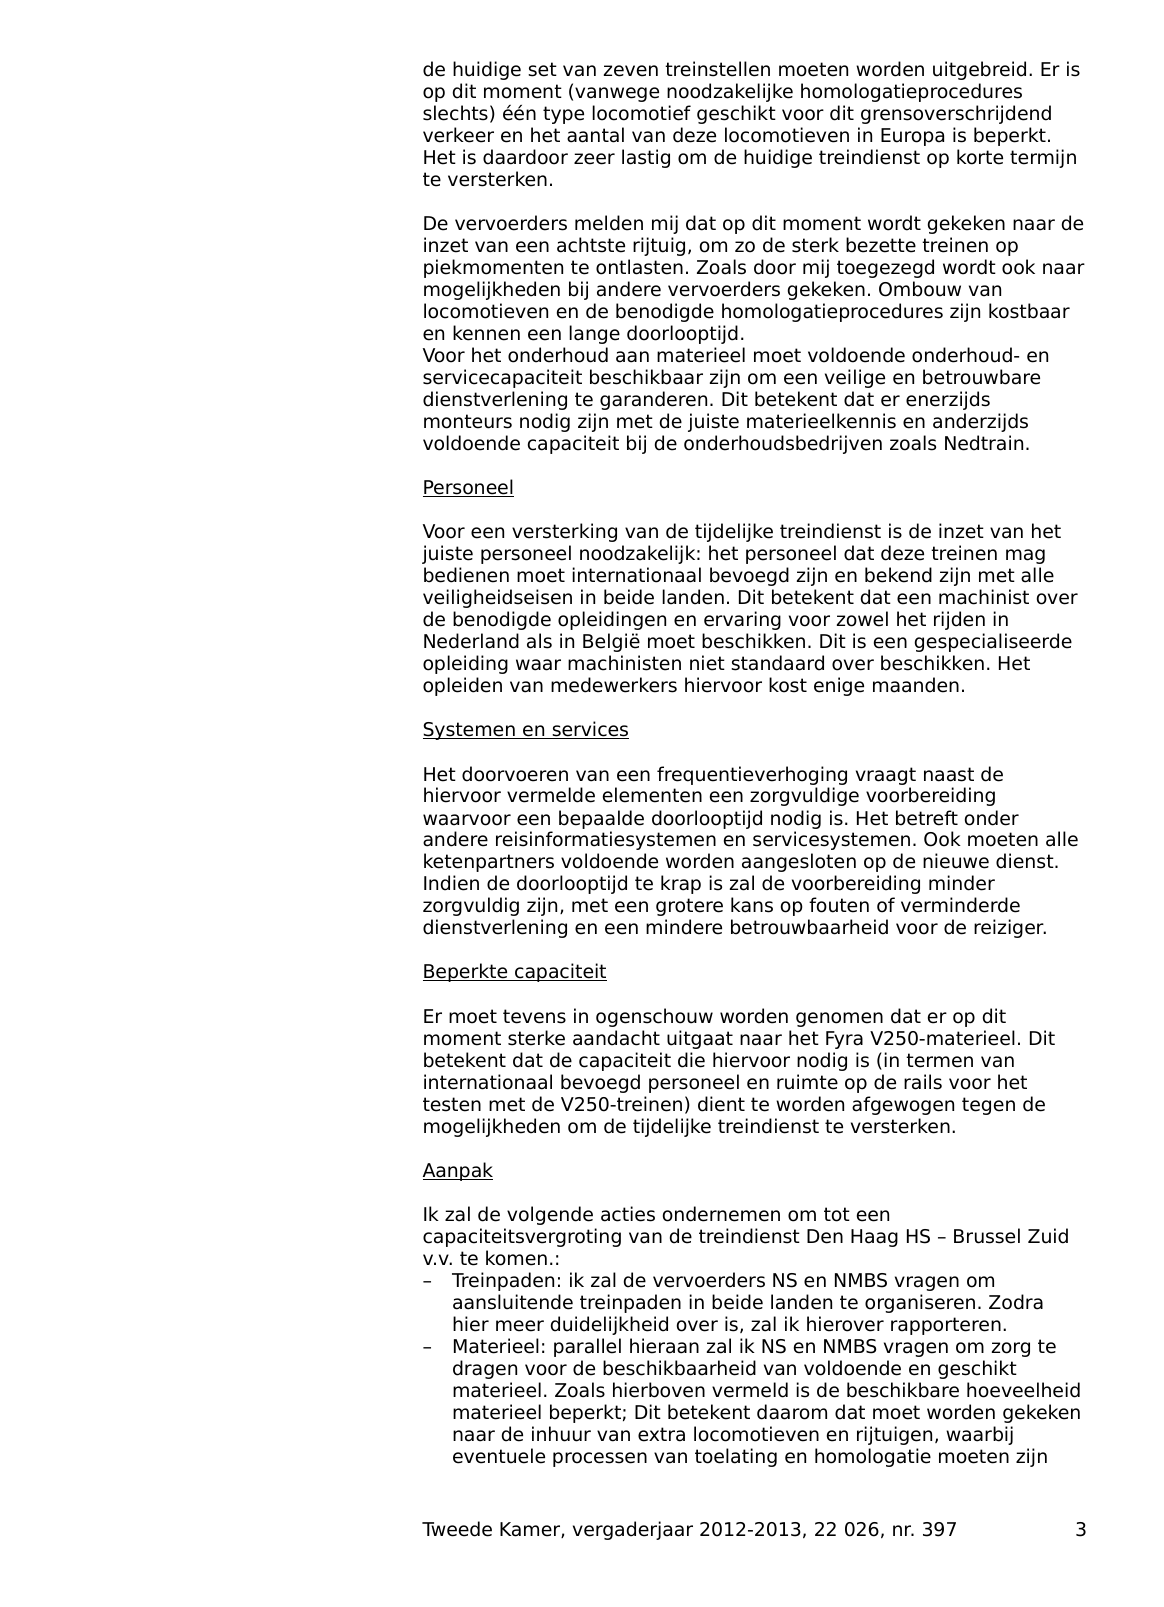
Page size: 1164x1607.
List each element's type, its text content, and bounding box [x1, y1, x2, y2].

text Voor een versterking van de tijdelijke treindienst is de inzet van het juiste personeel noodzakelijk: het personeel dat deze treinen mag bedienen moet internationaal bevoegd zijn en bekend zijn met alle veiligheidseisen in beide landen. Dit betekent dat een machinist over de benodigde opleidingen en ervaring voor zowel het rijden in Nederland als in België moet beschikken. Dit is een gespecialiseerde opleiding waar machinisten niet standaard over beschikken. Het opleiden van medewerkers hiervoor kost enige maanden. [422, 521, 1087, 697]
text Er moet tevens in ogenschouw worden genomen dat er op dit moment sterke aandacht uitgaat naar het Fyra V250-materieel. Dit betekent dat de capaciteit die hiervoor nodig is (in termen van internationaal bevoegd personeel en ruimte op de rails voor het testen met de V250-treinen) dient te worden afgewogen tegen de mogelijkheden om de tijdelijke treindienst te versterken. [422, 1006, 1087, 1137]
text – Treinpaden: ik zal de vervoerders NS en NMBS vragen om aansluitende treinpaden in beide landen te organiseren. Zodra hier meer duidelijkheid over is, zal ik hierover rapporteren. [422, 1270, 1087, 1336]
text De vervoerders melden mij dat op dit moment wordt gekeken naar de inzet van een achtste rijtuig, om zo de sterk bezette treinen op piekmomenten te ontlasten. Zoals door mij toegezegd wordt ook naar mogelijkheden bij andere vervoerders gekeken. Ombouw van locomotieven en de benodigde homologatieprocedures zijn kostbaar en kennen een lange doorlooptijd. [422, 213, 1087, 345]
text Voor het onderhoud aan materieel moet voldoende onderhoud- en servicecapaciteit beschikbaar zijn om een veilige en betrouwbare dienstverlening te garanderen. Dit betekent dat er enerzijds monteurs nodig zijn met de juiste materieelkennis en anderzijds voldoende capaciteit bij de onderhoudsbedrijven zoals Nedtrain. [422, 345, 1087, 455]
subtitle Systemen en services [422, 719, 1087, 741]
subtitle Beperkte capaciteit [422, 961, 1087, 983]
text de huidige set van zeven treinstellen moeten worden uitgebreid. Er is op dit moment (vanwege noodzakelijke homologatieprocedures slechts) één type locomotief geschikt voor dit grensoverschrijdend verkeer en het aantal van deze locomotieven in Europa is beperkt. Het is daardoor zeer lastig om de huidige treindienst op korte termijn te versterken. [422, 59, 1087, 191]
text Het doorvoeren van een frequentieverhoging vraagt naast de hiervoor vermelde elementen een zorgvuldige voorbereiding waarvoor een bepaalde doorlooptijd nodig is. Het betreft onder andere reisinformatiesystemen en servicesystemen. Ook moeten alle ketenpartners voldoende worden aangesloten op de nieuwe dienst. Indien de doorlooptijd te krap is zal de voorbereiding minder zorgvuldig zijn, met een grotere kans op fouten of verminderde dienstverlening en een mindere betrouwbaarheid voor de reiziger. [422, 763, 1087, 939]
text Ik zal de volgende acties ondernemen om tot een capaciteitsvergroting van de treindienst Den Haag HS – Brussel Zuid v.v. te komen.: [422, 1204, 1087, 1270]
subtitle Aanpak [422, 1160, 1087, 1182]
subtitle Personeel [422, 477, 1087, 499]
text – Materieel: parallel hieraan zal ik NS en NMBS vragen om zorg te dragen voor de beschikbaarheid van voldoende en geschikt materieel. Zoals hierboven vermeld is de beschikbare hoeveelheid materieel beperkt; Dit betekent daarom dat moet worden gekeken naar de inhuur van extra locomotieven en rijtuigen, waarbij eventuele processen van toelating en homologatie moeten zijn [422, 1336, 1087, 1468]
